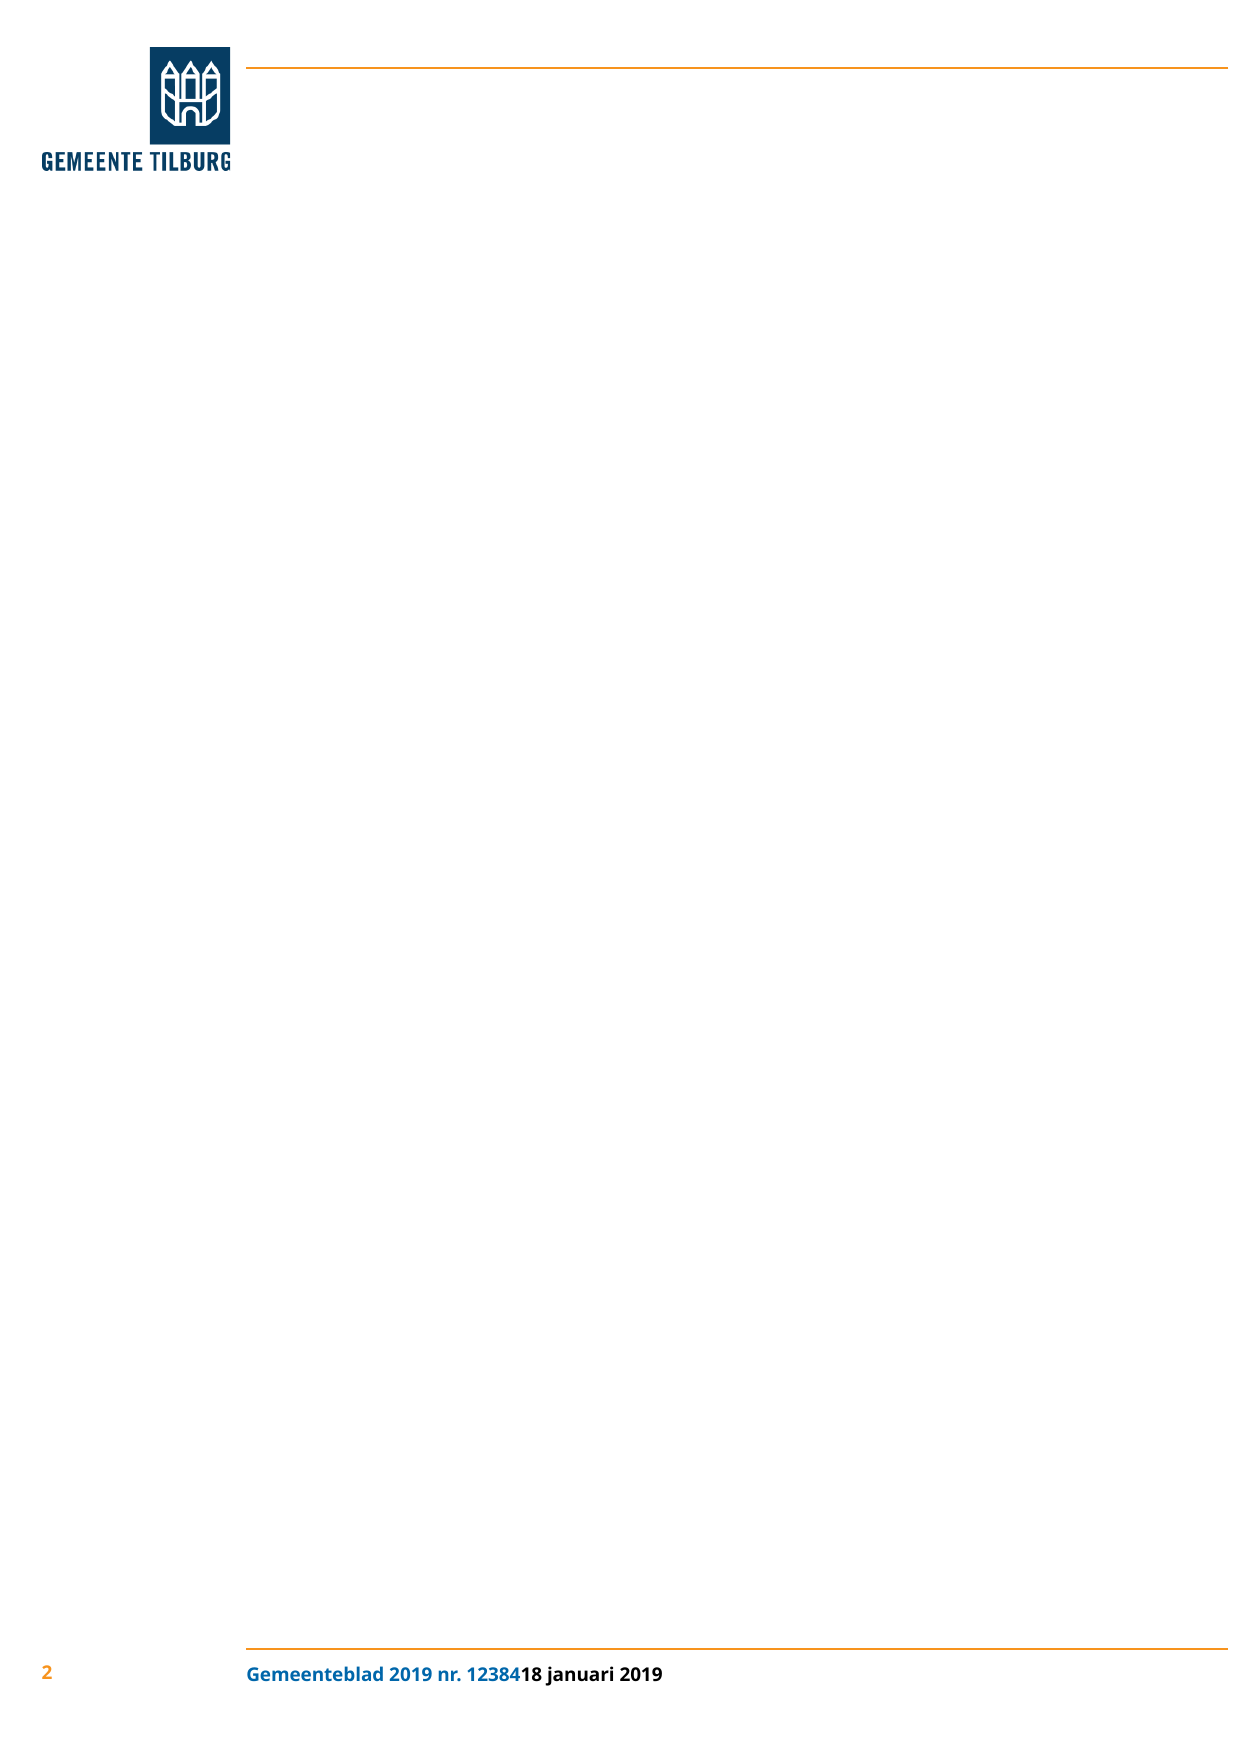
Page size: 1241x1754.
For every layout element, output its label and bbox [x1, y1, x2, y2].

picture [41, 47, 231, 172]
